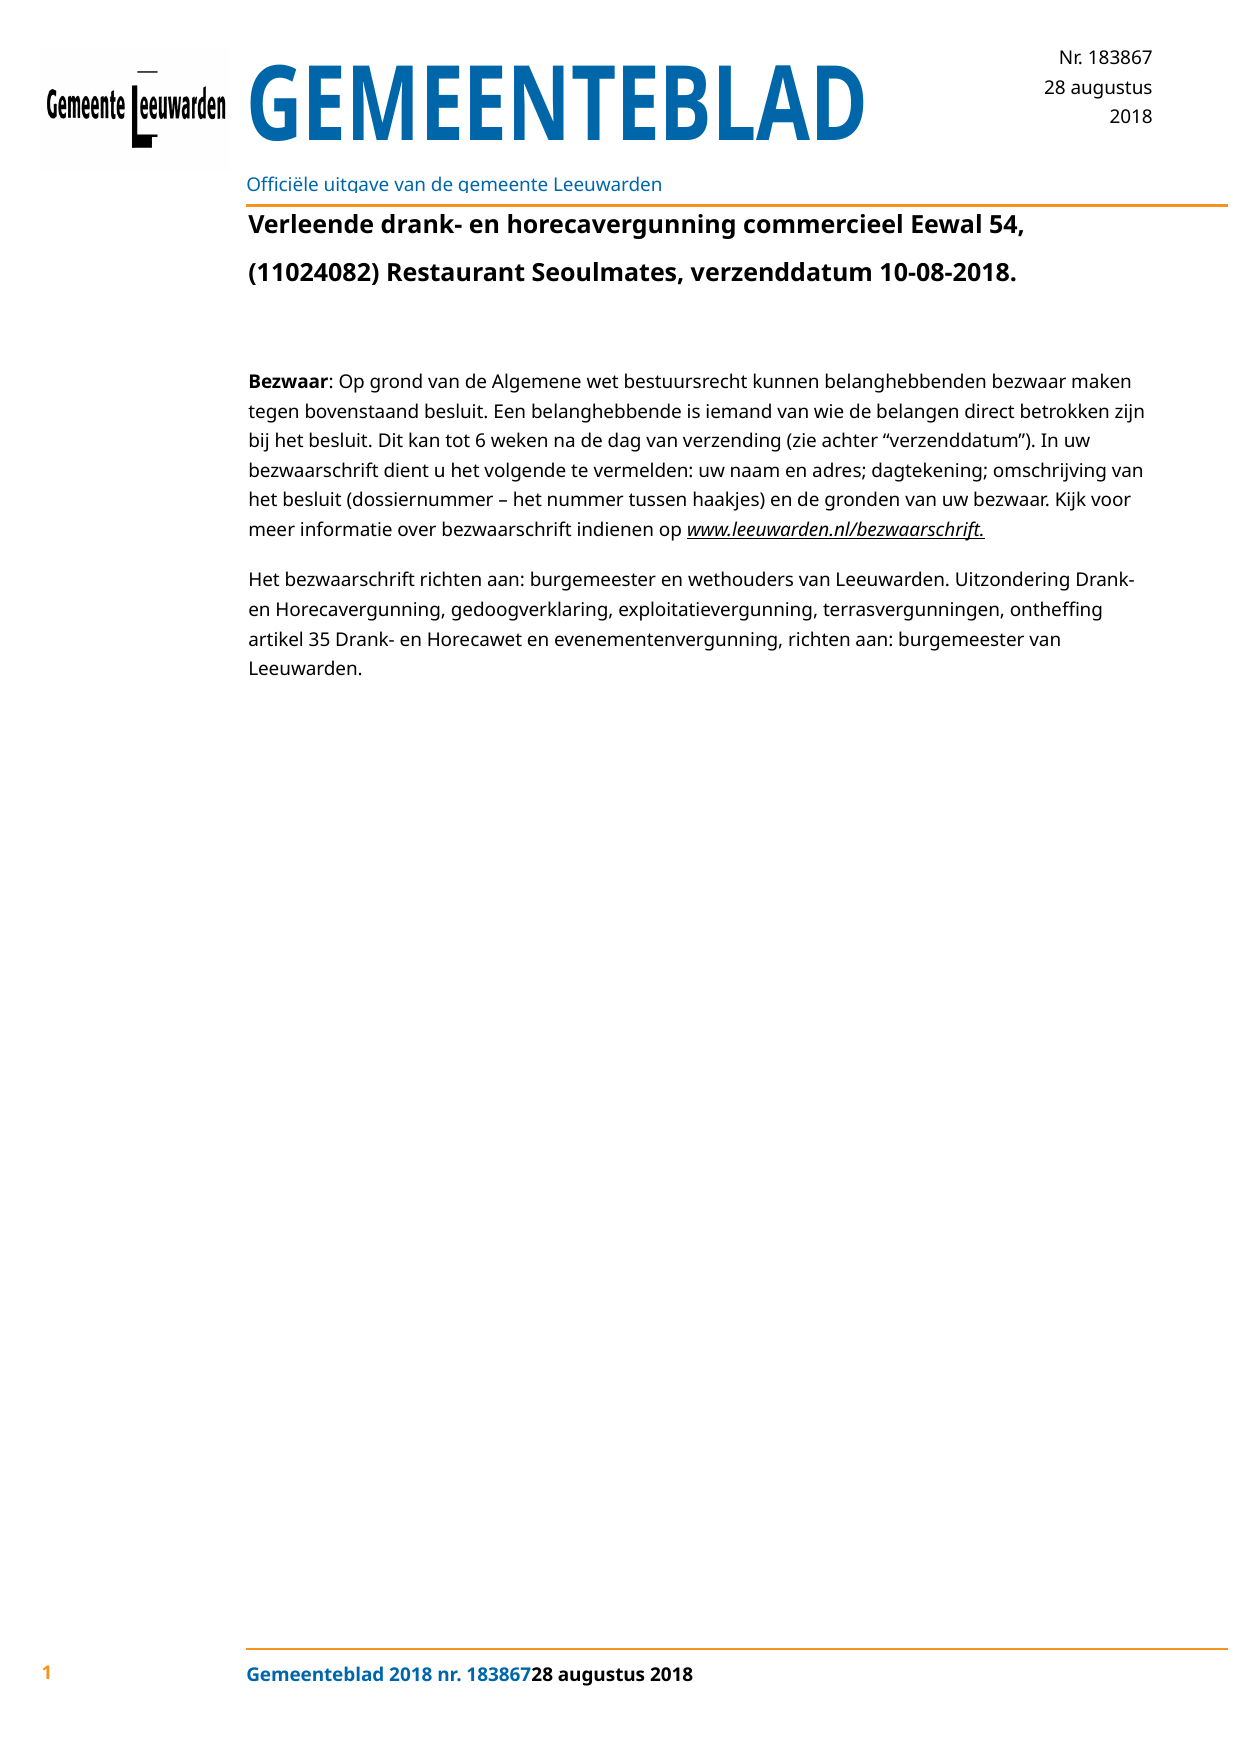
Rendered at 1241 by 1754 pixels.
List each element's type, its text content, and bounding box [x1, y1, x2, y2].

text Verleende drank- en horecavergunning commercieel Eewal 54, (11024082) Restaurant Seoulmates, verzenddatum 10-08-2018. [248, 207, 1152, 288]
picture [41, 47, 231, 172]
text Bezwaar: Op grond van de Algemene wet bestuursrecht kunnen belanghebbenden bezwaar maken tegen bovenstaand besluit. Een belanghebbende is iemand van wie de belangen direct betrokken zijn bij het besluit. Dit kan tot 6 weken na de dag van verzending (zie achter “verzenddatum”). In uw bezwaarschrift dient u het volgende te vermelden: uw naam en adres; dagtekening; omschrijving van het besluit (dossiernummer – het nummer tussen haakjes) en de gronden van uw bezwaar. Kijk voor meer informatie over bezwaarschrift indienen op www.leeuwarden.nl/bezwaarschrift. [248, 368, 1152, 542]
text Het bezwaarschrift richten aan: burgemeester en wethouders van Leeuwarden. Uitzondering Drank- en Horecavergunning, gedoogverklaring, exploitatievergunning, terrasvergunningen, ontheffing artikel 35 Drank- en Horecawet en evenementenvergunning, richten aan: burgemeester van Leeuwarden. [248, 567, 1152, 681]
